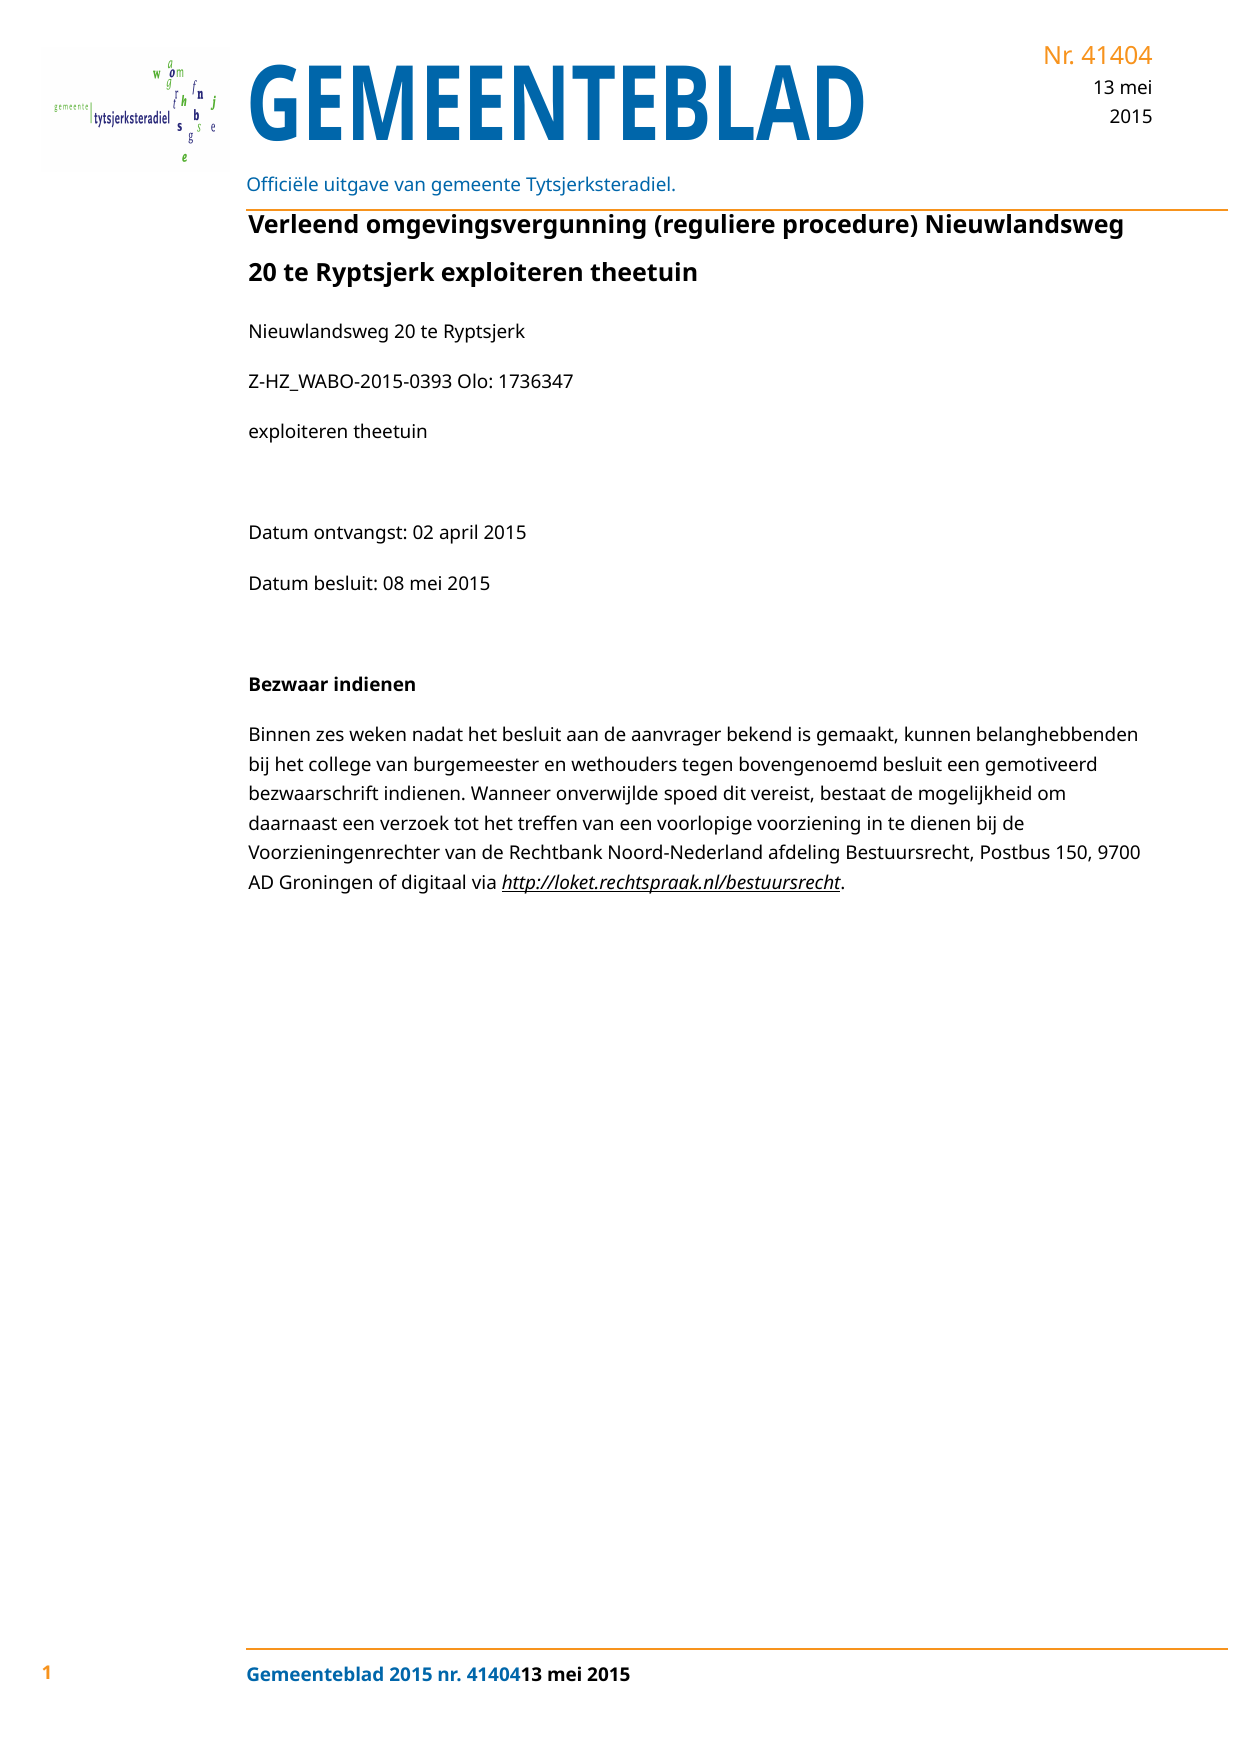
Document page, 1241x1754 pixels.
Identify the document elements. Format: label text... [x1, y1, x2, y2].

text Binnen zes weken nadat het besluit aan de aanvrager bekend is gemaakt, kunnen belanghebbenden bij het college van burgemeester en wethouders tegen bovengenoemd besluit een gemotiveerd bezwaarschrift indienen. Wanneer onverwijlde spoed dit vereist, bestaat de mogelijkheid om daarnaast een verzoek tot het treffen van een voorlopige voorziening in te dienen bij de Voorzieningenrechter van de Rechtbank Noord-Nederland afdeling Bestuursrecht, Postbus 150, 9700 AD Groningen of digitaal via http://loket.rechtspraak.nl/bestuursrecht. [248, 721, 1152, 895]
text exploiteren theetuin [248, 419, 1152, 444]
text Verleend omgevingsvergunning (reguliere procedure) Nieuwlandsweg 20 te Ryptsjerk exploiteren theetuin [248, 211, 1152, 288]
text Datum besluit: 08 mei 2015 [248, 570, 1152, 596]
text Datum ontvangst: 02 april 2015 [248, 519, 1152, 545]
text Z-HZ_WABO-2015-0393 Olo: 1736347 [248, 368, 1152, 394]
picture [41, 47, 231, 172]
text Nieuwlandsweg 20 te Ryptsjerk [248, 318, 1152, 344]
text Bezwaar indienen [248, 671, 1152, 697]
